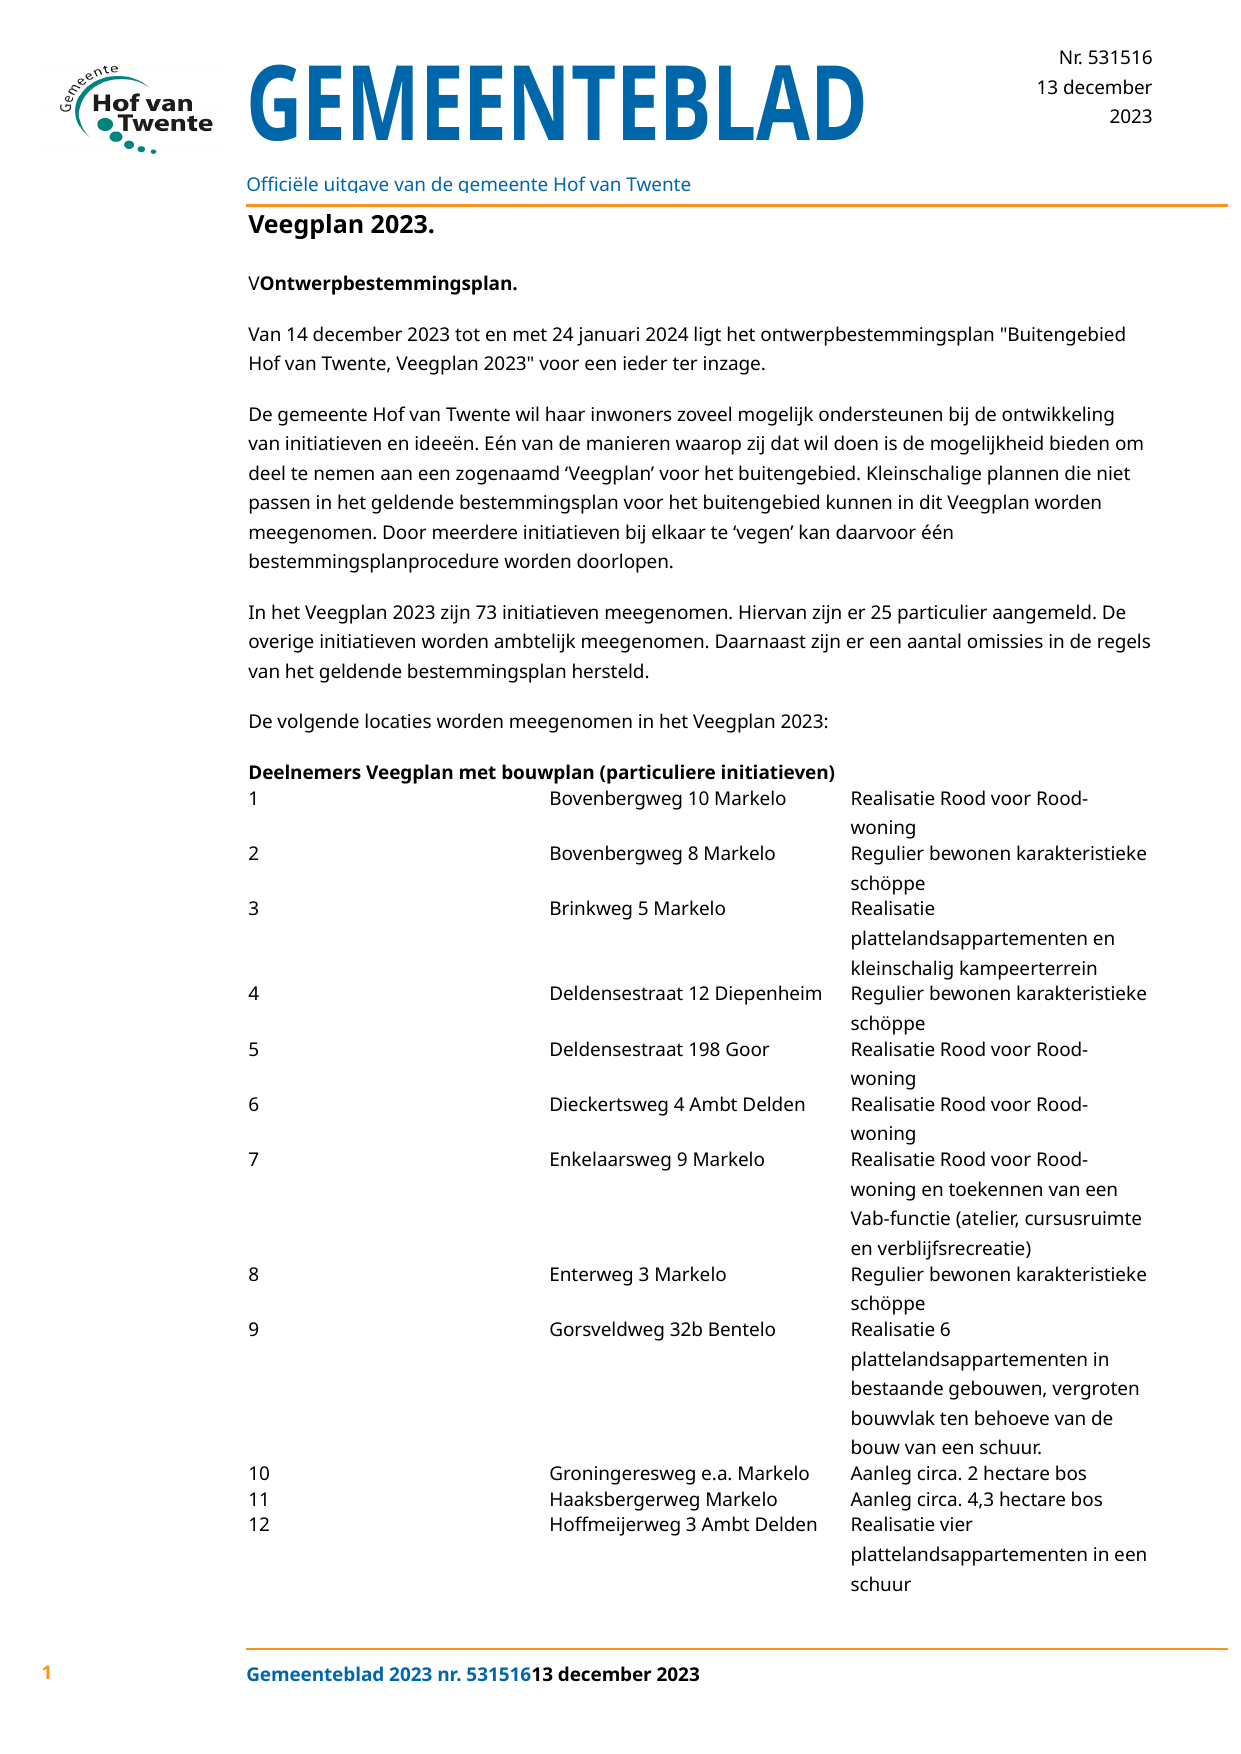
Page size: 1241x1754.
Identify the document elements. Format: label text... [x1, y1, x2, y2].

text In het Veegplan 2023 zijn 73 initiatieven meegenomen. Hiervan zijn er 25 particulier aangemeld. De overige initiatieven worden ambtelijk meegenomen. Daarnaast zijn er een aantal omissies in de regels van het geldende bestemmingsplan hersteld. [248, 599, 1152, 684]
table_cell 9 [248, 1316, 549, 1460]
table_cell Brinkweg 5 Markelo [549, 896, 850, 980]
table_cell 6 [248, 1091, 549, 1146]
table_cell Enterweg 3 Markelo [549, 1261, 850, 1316]
text VOntwerpbestemmingsplan. [248, 270, 1152, 296]
table_cell 3 [248, 896, 549, 980]
table_cell Realisatie Rood voor Rood-woning [850, 785, 1152, 840]
table_cell Deldensestraat 12 Diepenheim [549, 980, 850, 1036]
table_cell Aanleg circa. 2 hectare bos [850, 1460, 1152, 1486]
table_cell 4 [248, 980, 549, 1036]
table_cell Realisatie Rood voor Rood-woning [850, 1091, 1152, 1146]
table_cell Gorsveldweg 32b Bentelo [549, 1316, 850, 1460]
text Van 14 december 2023 tot en met 24 januari 2024 ligt het ontwerpbestemmingsplan "Buitengebied Hof van Twente, Veegplan 2023" voor een ieder ter inzage. [248, 321, 1152, 376]
table_cell Aanleg circa. 4,3 hectare bos [850, 1486, 1152, 1512]
table_cell 12 [248, 1512, 549, 1597]
table_cell Haaksbergerweg Markelo [549, 1486, 850, 1512]
table_cell Deldensestraat 198 Goor [549, 1036, 850, 1091]
table_cell Realisatie Rood voor Rood-woning [850, 1036, 1152, 1091]
table_cell 5 [248, 1036, 549, 1091]
table_cell 2 [248, 840, 549, 896]
table_cell Realisatie Rood voor Rood-woning en toekennen van een Vab-functie (atelier, cursusruimte en verblijfsrecreatie) [850, 1146, 1152, 1261]
table_cell Groningeresweg e.a. Markelo [549, 1460, 850, 1486]
table_cell Regulier bewonen karakteristieke schöppe [850, 1261, 1152, 1316]
table_cell Regulier bewonen karakteristieke schöppe [850, 840, 1152, 896]
text De gemeente Hof van Twente wil haar inwoners zoveel mogelijk ondersteunen bij de ontwikkeling van initiatieven en ideeën. Eén van de manieren waarop zij dat wil doen is de mogelijkheid bieden om deel te nemen aan een zogenaamd ‘Veegplan’ voor het buitengebied. Kleinschalige plannen die niet passen in het geldende bestemmingsplan voor het buitengebied kunnen in dit Veegplan worden meegenomen. Door meerdere initiatieven bij elkaar te ‘vegen’ kan daarvoor één bestemmingsplanprocedure worden doorlopen. [248, 401, 1152, 574]
table_cell Realisatie vier plattelandsappartementen in een schuur [850, 1512, 1152, 1597]
table_cell Hoffmeijerweg 3 Ambt Delden [549, 1512, 850, 1597]
table_cell Dieckertsweg 4 Ambt Delden [549, 1091, 850, 1146]
table_cell Bovenbergweg 8 Markelo [549, 840, 850, 896]
table_cell 7 [248, 1146, 549, 1261]
table_cell Enkelaarsweg 9 Markelo [549, 1146, 850, 1261]
text Veegplan 2023. [248, 207, 1152, 241]
table_cell 8 [248, 1261, 549, 1316]
table_header Deelnemers Veegplan met bouwplan (particuliere initiatieven) [248, 759, 1152, 785]
table_cell Regulier bewonen karakteristieke schöppe [850, 980, 1152, 1036]
table_cell Bovenbergweg 10 Markelo [549, 785, 850, 840]
table_cell 10 [248, 1460, 549, 1486]
text De volgende locaties worden meegenomen in het Veegplan 2023: [248, 709, 1152, 734]
table_cell 1 [248, 785, 549, 840]
table_cell 11 [248, 1486, 549, 1512]
table_cell Realisatie plattelandsappartementen en kleinschalig kampeerterrein [850, 896, 1152, 980]
picture [41, 47, 231, 172]
table_cell Realisatie 6 plattelandsappartementen in bestaande gebouwen, vergroten bouwvlak ten behoeve van de bouw van een schuur. [850, 1316, 1152, 1460]
